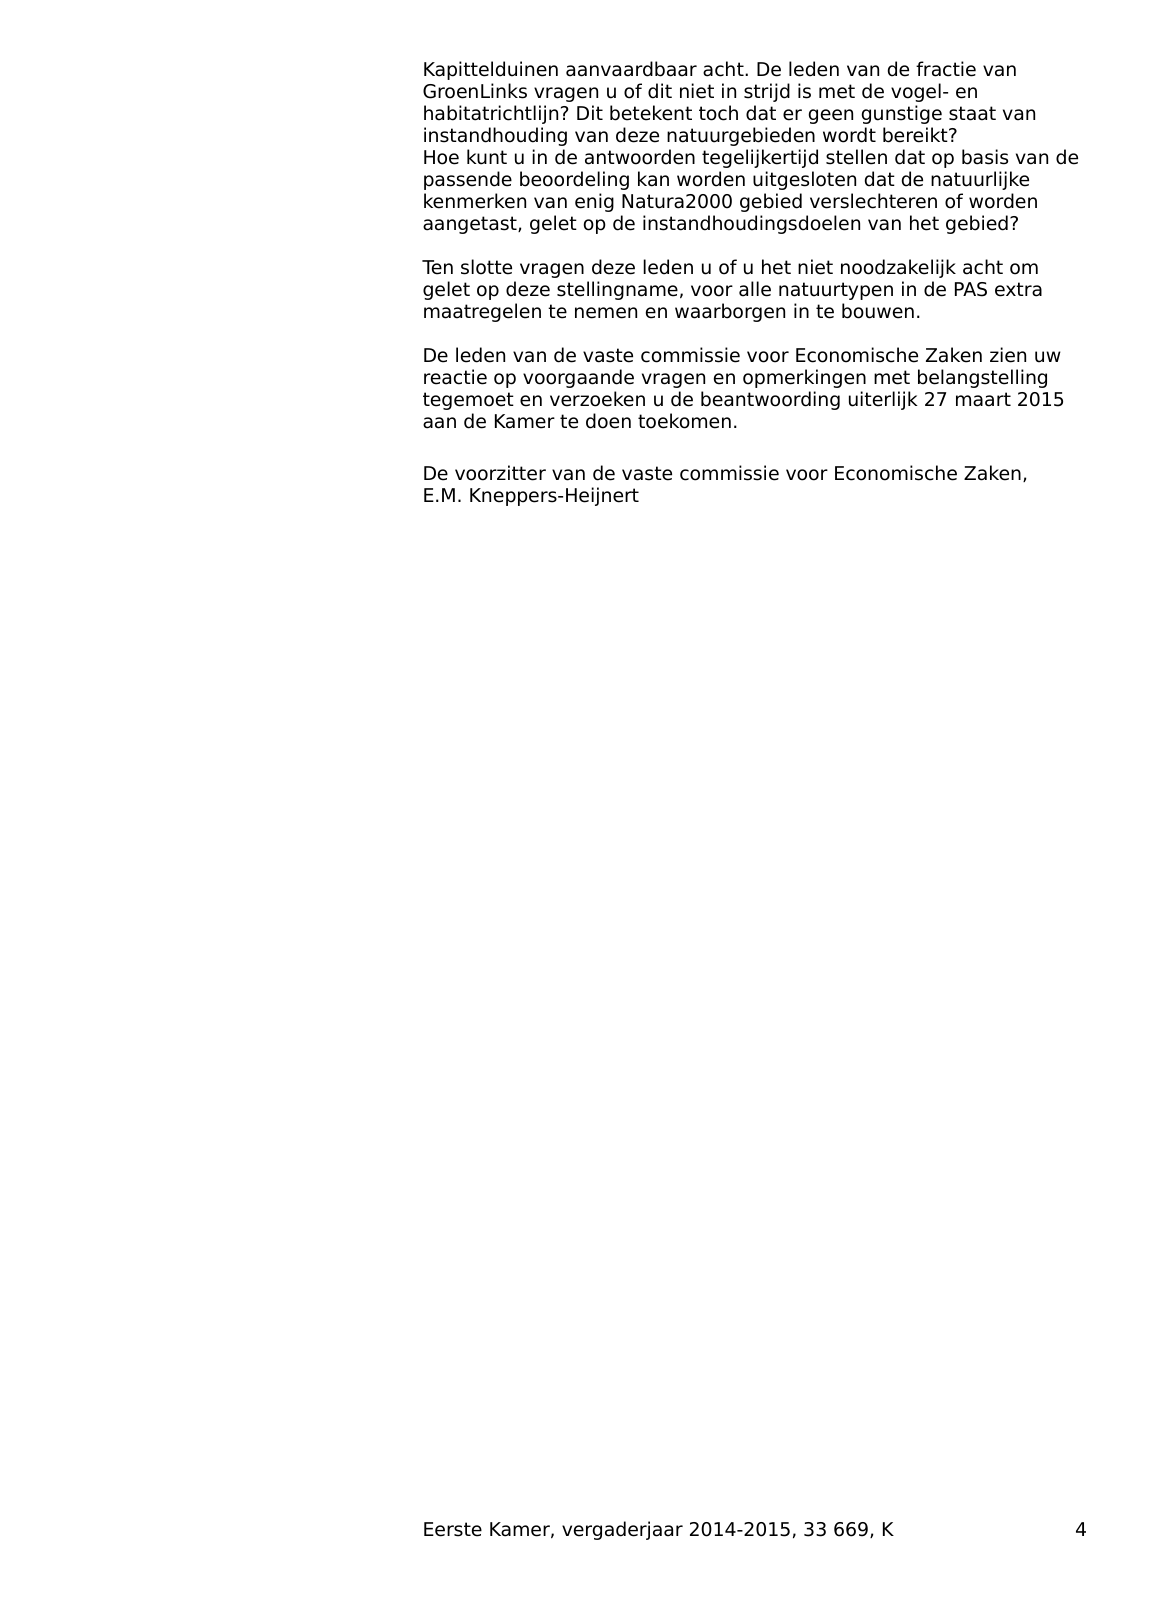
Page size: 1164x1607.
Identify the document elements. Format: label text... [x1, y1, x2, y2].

text De leden van de vaste commissie voor Economische Zaken zien uw reactie op voorgaande vragen en opmerkingen met belangstelling tegemoet en verzoeken u de beantwoording uiterlijk 27 maart 2015 aan de Kamer te doen toekomen. [422, 345, 1087, 433]
text Kapittelduinen aanvaardbaar acht. De leden van de fractie van GroenLinks vragen u of dit niet in strijd is met de vogel- en habitatrichtlijn? Dit betekent toch dat er geen gunstige staat van instandhouding van deze natuurgebieden wordt bereikt? [422, 59, 1087, 147]
text De voorzitter van de vaste commissie voor Economische Zaken, E.M. Kneppers-Heijnert [422, 463, 1087, 507]
text Ten slotte vragen deze leden u of u het niet noodzakelijk acht om gelet op deze stellingname, voor alle natuurtypen in de PAS extra maatregelen te nemen en waarborgen in te bouwen. [422, 257, 1087, 323]
text Hoe kunt u in de antwoorden tegelijkertijd stellen dat op basis van de passende beoordeling kan worden uitgesloten dat de natuurlijke kenmerken van enig Natura2000 gebied verslechteren of worden aangetast, gelet op de instandhoudingsdoelen van het gebied? [422, 147, 1087, 235]
